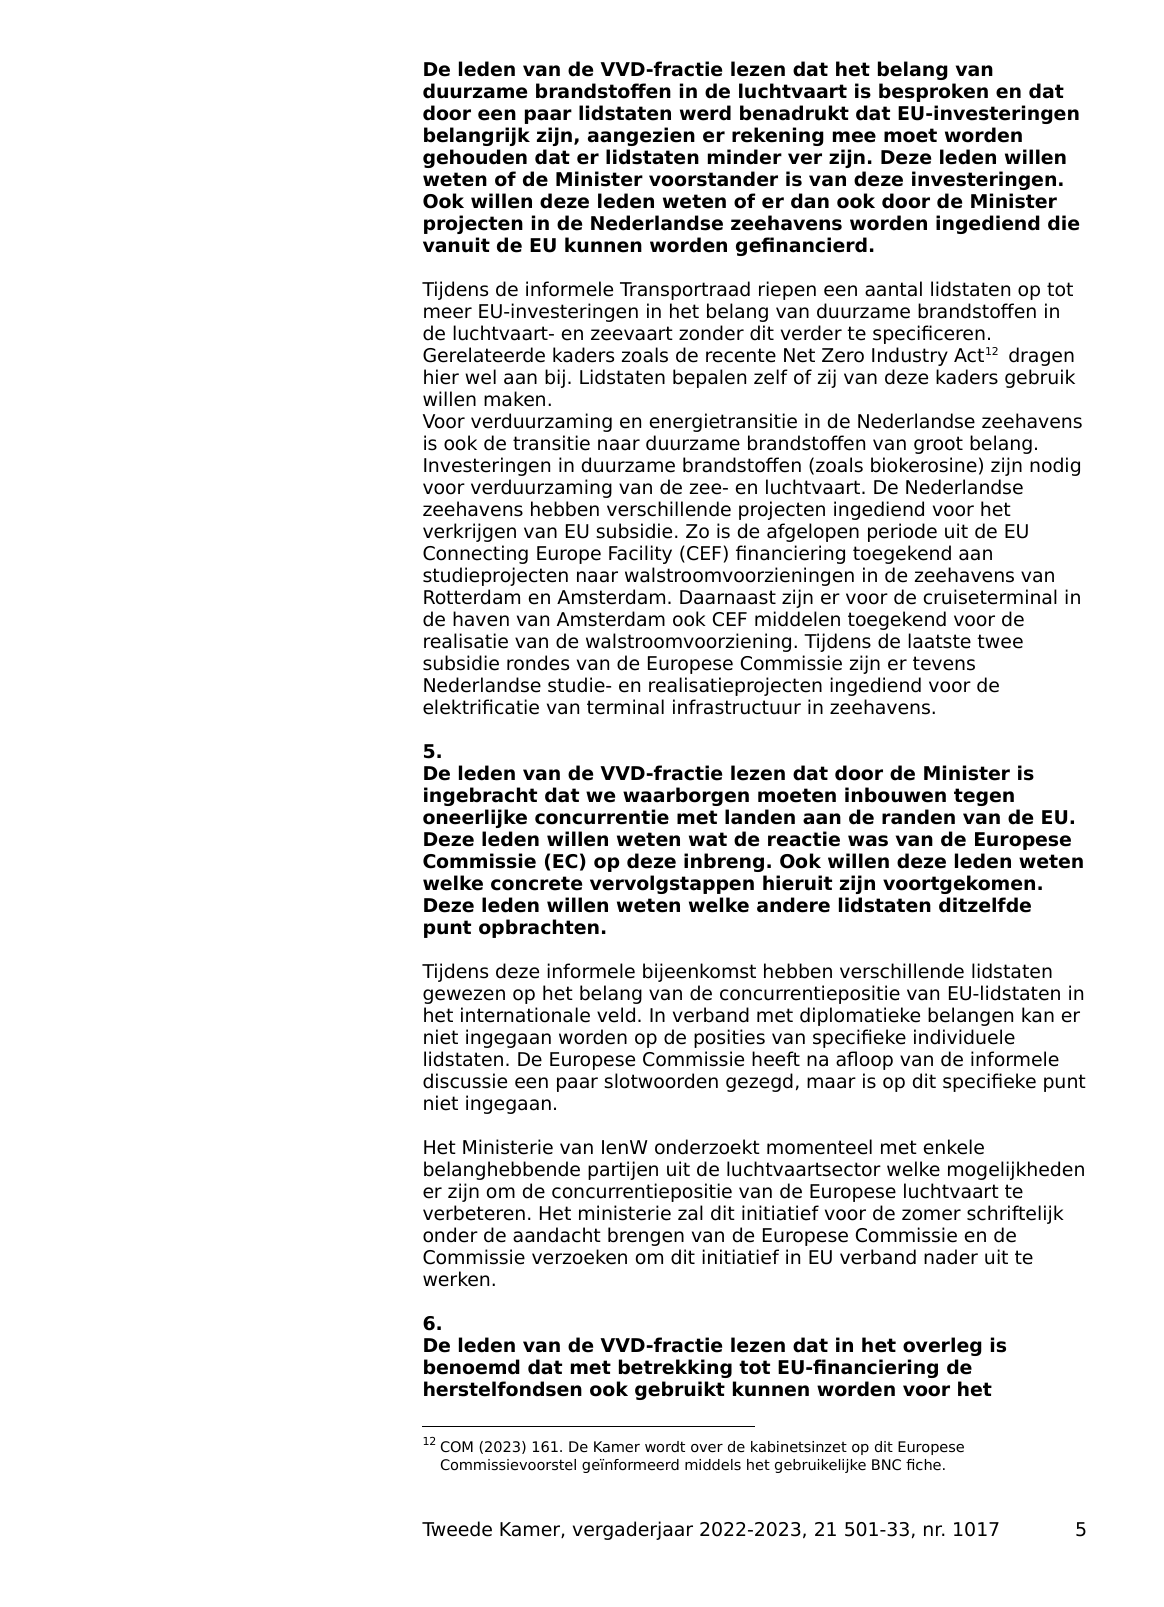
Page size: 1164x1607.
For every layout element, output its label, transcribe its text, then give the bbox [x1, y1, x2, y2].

text De leden van de VVD-fractie lezen dat het belang van duurzame brandstoffen in de luchtvaart is besproken en dat door een paar lidstaten werd benadrukt dat EU-investeringen belangrijk zijn, aangezien er rekening mee moet worden gehouden dat er lidstaten minder ver zijn. Deze leden willen weten of de Minister voorstander is van deze investeringen. Ook willen deze leden weten of er dan ook door de Minister projecten in de Nederlandse zeehavens worden ingediend die vanuit de EU kunnen worden gefinancierd. [422, 59, 1087, 257]
text Tijdens deze informele bijeenkomst hebben verschillende lidstaten gewezen op het belang van de concurrentiepositie van EU-lidstaten in het internationale veld. In verband met diplomatieke belangen kan er niet ingegaan worden op de posities van specifieke individuele lidstaten. De Europese Commissie heeft na afloop van de informele discussie een paar slotwoorden gezegd, maar is op dit specifieke punt niet ingegaan. [422, 961, 1087, 1115]
text Tijdens de informele Transportraad riepen een aantal lidstaten op tot meer EU-investeringen in het belang van duurzame brandstoffen in de luchtvaart- en zeevaart zonder dit verder te specificeren. Gerelateerde kaders zoals de recente Net Zero Industry Act dragen hier wel aan bij. Lidstaten bepalen zelf of zij van deze kaders gebruik willen maken. [422, 279, 1087, 411]
text COM (2023) 161. De Kamer wordt over de kabinetsinzet op dit Europese Commissievoorstel geïnformeerd middels het gebruikelijke BNC fiche. [422, 1435, 1087, 1474]
text Het Ministerie van IenW onderzoekt momenteel met enkele belanghebbende partijen uit de luchtvaartsector welke mogelijkheden er zijn om de concurrentiepositie van de Europese luchtvaart te verbeteren. Het ministerie zal dit initiatief voor de zomer schriftelijk onder de aandacht brengen van de Europese Commissie en de Commissie verzoeken om dit initiatief in EU verband nader uit te werken. [422, 1137, 1087, 1291]
text 5. [422, 741, 1087, 763]
text De leden van de VVD-fractie lezen dat door de Minister is ingebracht dat we waarborgen moeten inbouwen tegen oneerlijke concurrentie met landen aan de randen van de EU. Deze leden willen weten wat de reactie was van de Europese Commissie (EC) op deze inbreng. Ook willen deze leden weten welke concrete vervolgstappen hieruit zijn voortgekomen. Deze leden willen weten welke andere lidstaten ditzelfde punt opbrachten. [422, 763, 1087, 939]
text Voor verduurzaming en energietransitie in de Nederlandse zeehavens is ook de transitie naar duurzame brandstoffen van groot belang. Investeringen in duurzame brandstoffen (zoals biokerosine) zijn nodig voor verduurzaming van de zee- en luchtvaart. De Nederlandse zeehavens hebben verschillende projecten ingediend voor het verkrijgen van EU subsidie. Zo is de afgelopen periode uit de EU Connecting Europe Facility (CEF) financiering toegekend aan studieprojecten naar walstroomvoorzieningen in de zeehavens van Rotterdam en Amsterdam. Daarnaast zijn er voor de cruiseterminal in de haven van Amsterdam ook CEF middelen toegekend voor de realisatie van de walstroomvoorziening. Tijdens de laatste twee subsidie rondes van de Europese Commissie zijn er tevens Nederlandse studie- en realisatieprojecten ingediend voor de elektrificatie van terminal infrastructuur in zeehavens. [422, 411, 1087, 719]
text De leden van de VVD-fractie lezen dat in het overleg is benoemd dat met betrekking tot EU-financiering de herstelfondsen ook gebruikt kunnen worden voor het [422, 1335, 1087, 1401]
text 6. [422, 1313, 1087, 1335]
